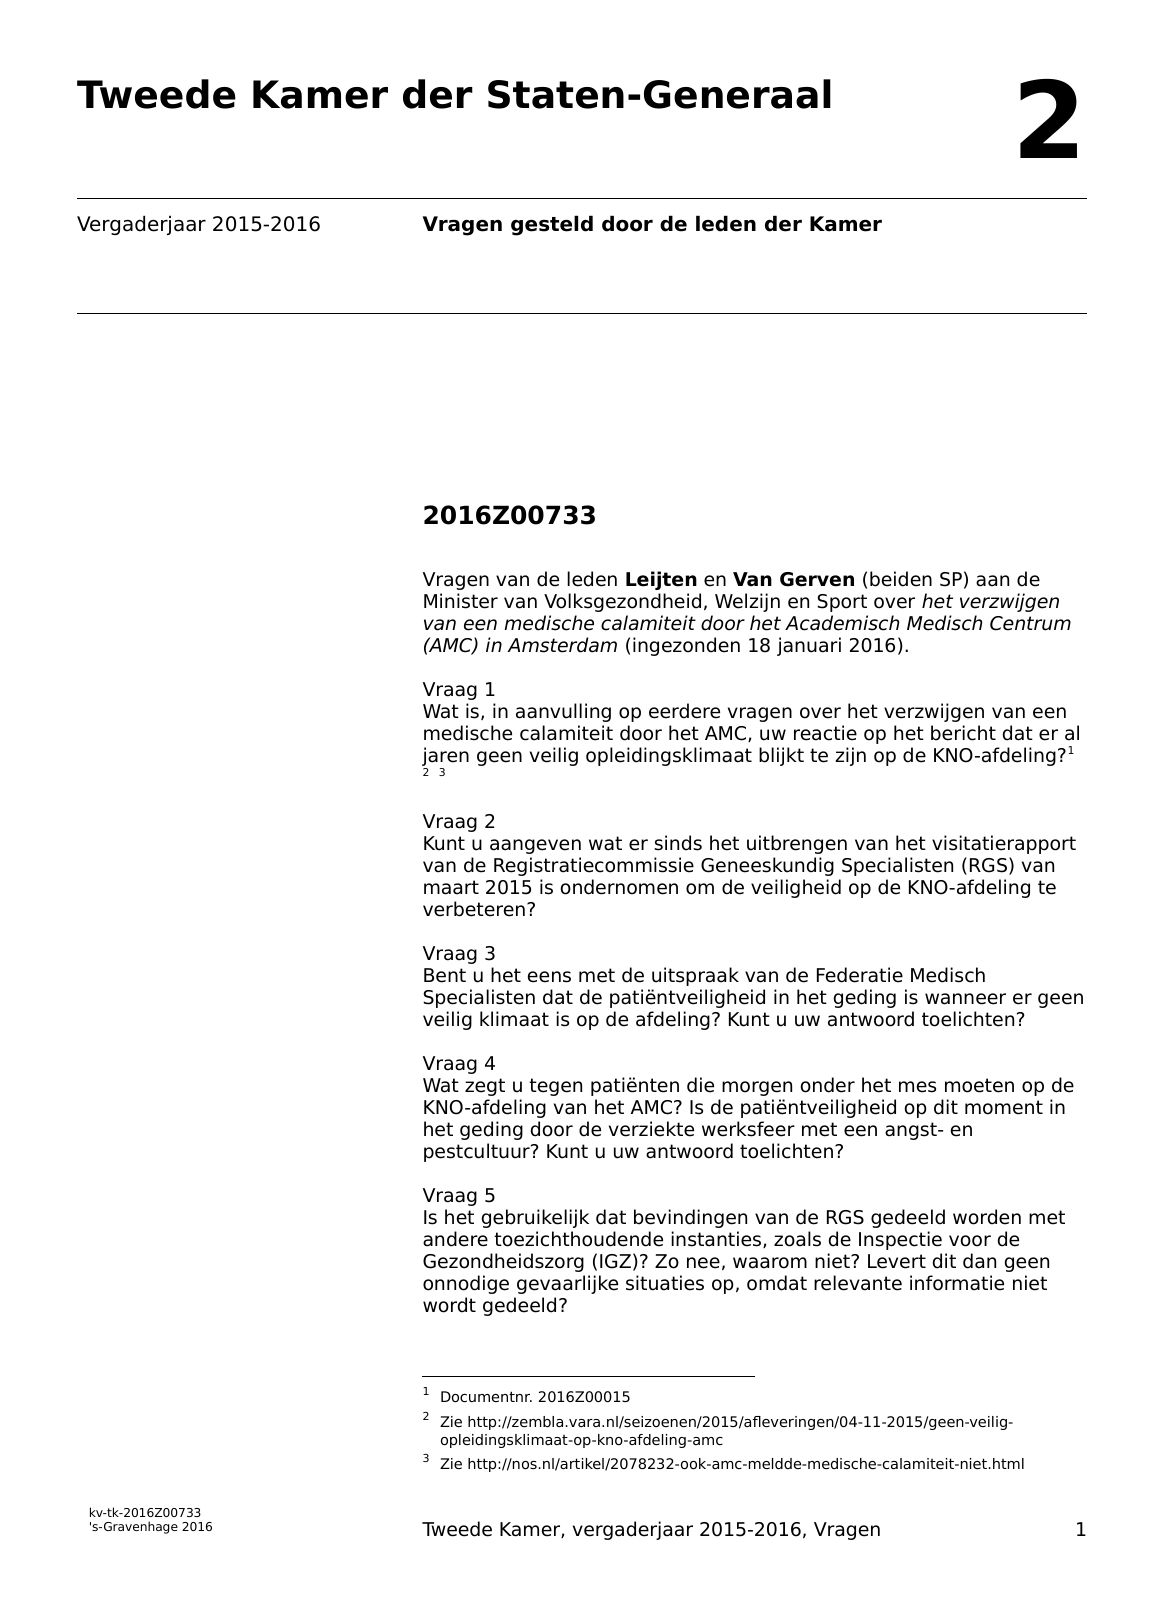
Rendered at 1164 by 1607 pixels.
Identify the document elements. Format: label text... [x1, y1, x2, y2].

text Zie http://nos.nl/artikel/2078232-ook-amc-meldde-medische-calamiteit-niet.html [422, 1452, 1087, 1474]
text Vraag 5 [422, 1185, 1087, 1207]
text 's-Gravenhage 2016 [88, 1520, 323, 1534]
text Vragen van de leden Leijten en Van Gerven (beiden SP) aan de Minister van Volksgezondheid, Welzijn en Sport over het verzwijgen van een medische calamiteit door het Academisch Medisch Centrum (AMC) in Amsterdam (ingezonden 18 januari 2016). [422, 569, 1087, 657]
table_header Tweede Kamer der Staten-Generaal [77, 59, 886, 198]
text kv-tk-2016Z00733 [88, 1506, 323, 1520]
table_cell Vragen gesteld door de leden der Kamer [422, 199, 1087, 313]
text Bent u het eens met de uitspraak van de Federatie Medisch Specialisten dat de patiëntveiligheid in het geding is wanneer er geen veilig klimaat is op de afdeling? Kunt u uw antwoord toelichten? [422, 965, 1087, 1031]
table_header 2 [886, 59, 1087, 198]
text 2016Z00733 [422, 501, 1087, 531]
text Zie http://zembla.vara.nl/seizoenen/2015/afleveringen/04-11-2015/geen-veilig-opleidingsklimaat-op-kno-afdeling-amc [422, 1410, 1087, 1449]
text Is het gebruikelijk dat bevindingen van de RGS gedeeld worden met andere toezichthoudende instanties, zoals de Inspectie voor de Gezondheidszorg (IGZ)? Zo nee, waarom niet? Levert dit dan geen onnodige gevaarlijke situaties op, omdat relevante informatie niet wordt gedeeld? [422, 1207, 1087, 1317]
text Wat is, in aanvulling op eerdere vragen over het verzwijgen van een medische calamiteit door het AMC, uw reactie op het bericht dat er al jaren geen veilig opleidingsklimaat blijkt te zijn op de KNO-afdeling? [422, 701, 1087, 789]
text Vraag 4 [422, 1053, 1087, 1075]
text Kunt u aangeven wat er sinds het uitbrengen van het visitatierapport van de Registratiecommissie Geneeskundig Specialisten (RGS) van maart 2015 is ondernomen om de veiligheid op de KNO-afdeling te verbeteren? [422, 833, 1087, 921]
table_cell Vergaderjaar 2015-2016 [77, 199, 422, 313]
text Documentnr. 2016Z00015 [422, 1385, 1087, 1407]
text Wat zegt u tegen patiënten die morgen onder het mes moeten op de KNO-afdeling van het AMC? Is de patiëntveiligheid op dit moment in het geding door de verziekte werksfeer met een angst- en pestcultuur? Kunt u uw antwoord toelichten? [422, 1075, 1087, 1163]
text Vraag 3 [422, 943, 1087, 965]
text Vraag 1 [422, 679, 1087, 701]
text Vraag 2 [422, 811, 1087, 833]
